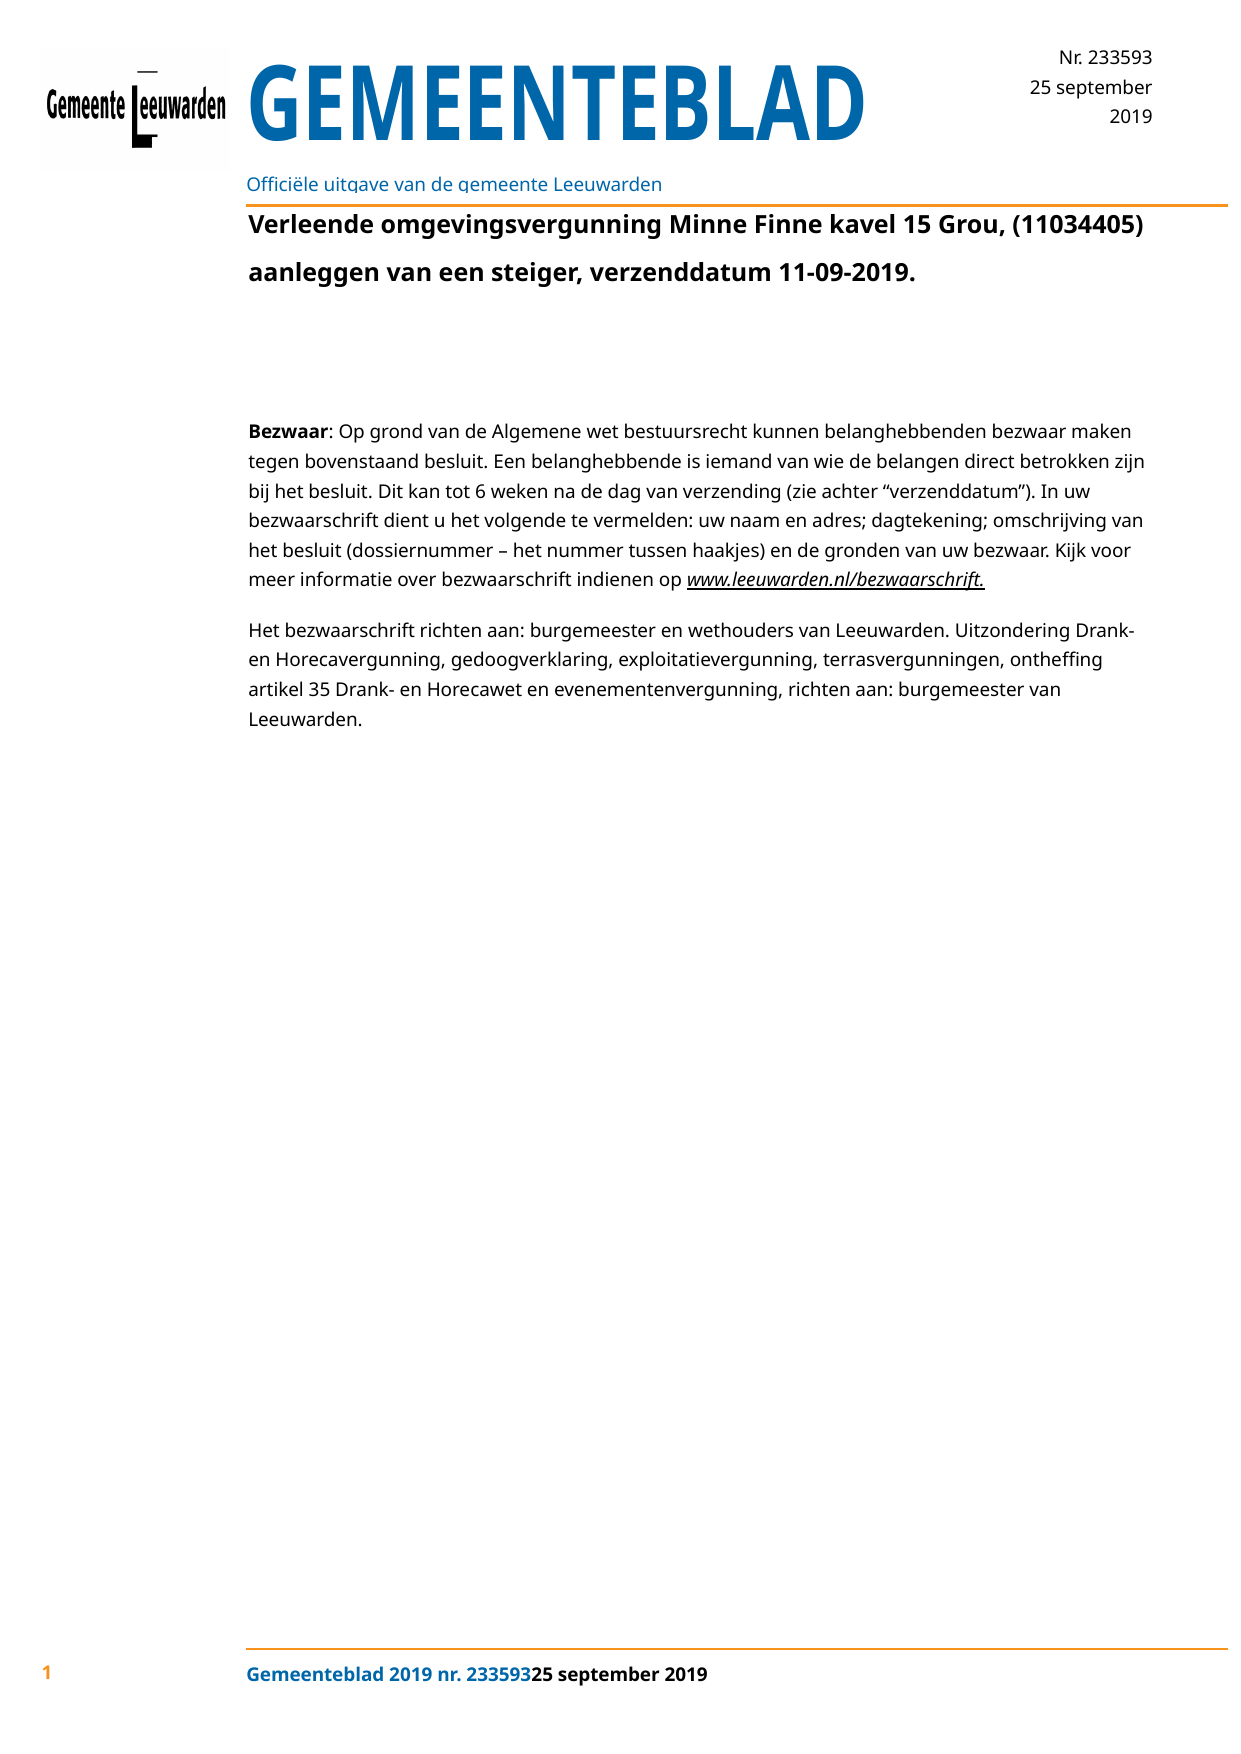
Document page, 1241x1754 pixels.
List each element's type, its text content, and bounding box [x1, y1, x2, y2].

text Verleende omgevingsvergunning Minne Finne kavel 15 Grou, (11034405) aanleggen van een steiger, verzenddatum 11-09-2019. [248, 207, 1152, 288]
text Bezwaar: Op grond van de Algemene wet bestuursrecht kunnen belanghebbenden bezwaar maken tegen bovenstaand besluit. Een belanghebbende is iemand van wie de belangen direct betrokken zijn bij het besluit. Dit kan tot 6 weken na de dag van verzending (zie achter “verzenddatum”). In uw bezwaarschrift dient u het volgende te vermelden: uw naam en adres; dagtekening; omschrijving van het besluit (dossiernummer – het nummer tussen haakjes) en de gronden van uw bezwaar. Kijk voor meer informatie over bezwaarschrift indienen op www.leeuwarden.nl/bezwaarschrift. [248, 419, 1152, 592]
picture [41, 47, 231, 172]
text Het bezwaarschrift richten aan: burgemeester en wethouders van Leeuwarden. Uitzondering Drank- en Horecavergunning, gedoogverklaring, exploitatievergunning, terrasvergunningen, ontheffing artikel 35 Drank- en Horecawet en evenementenvergunning, richten aan: burgemeester van Leeuwarden. [248, 617, 1152, 732]
